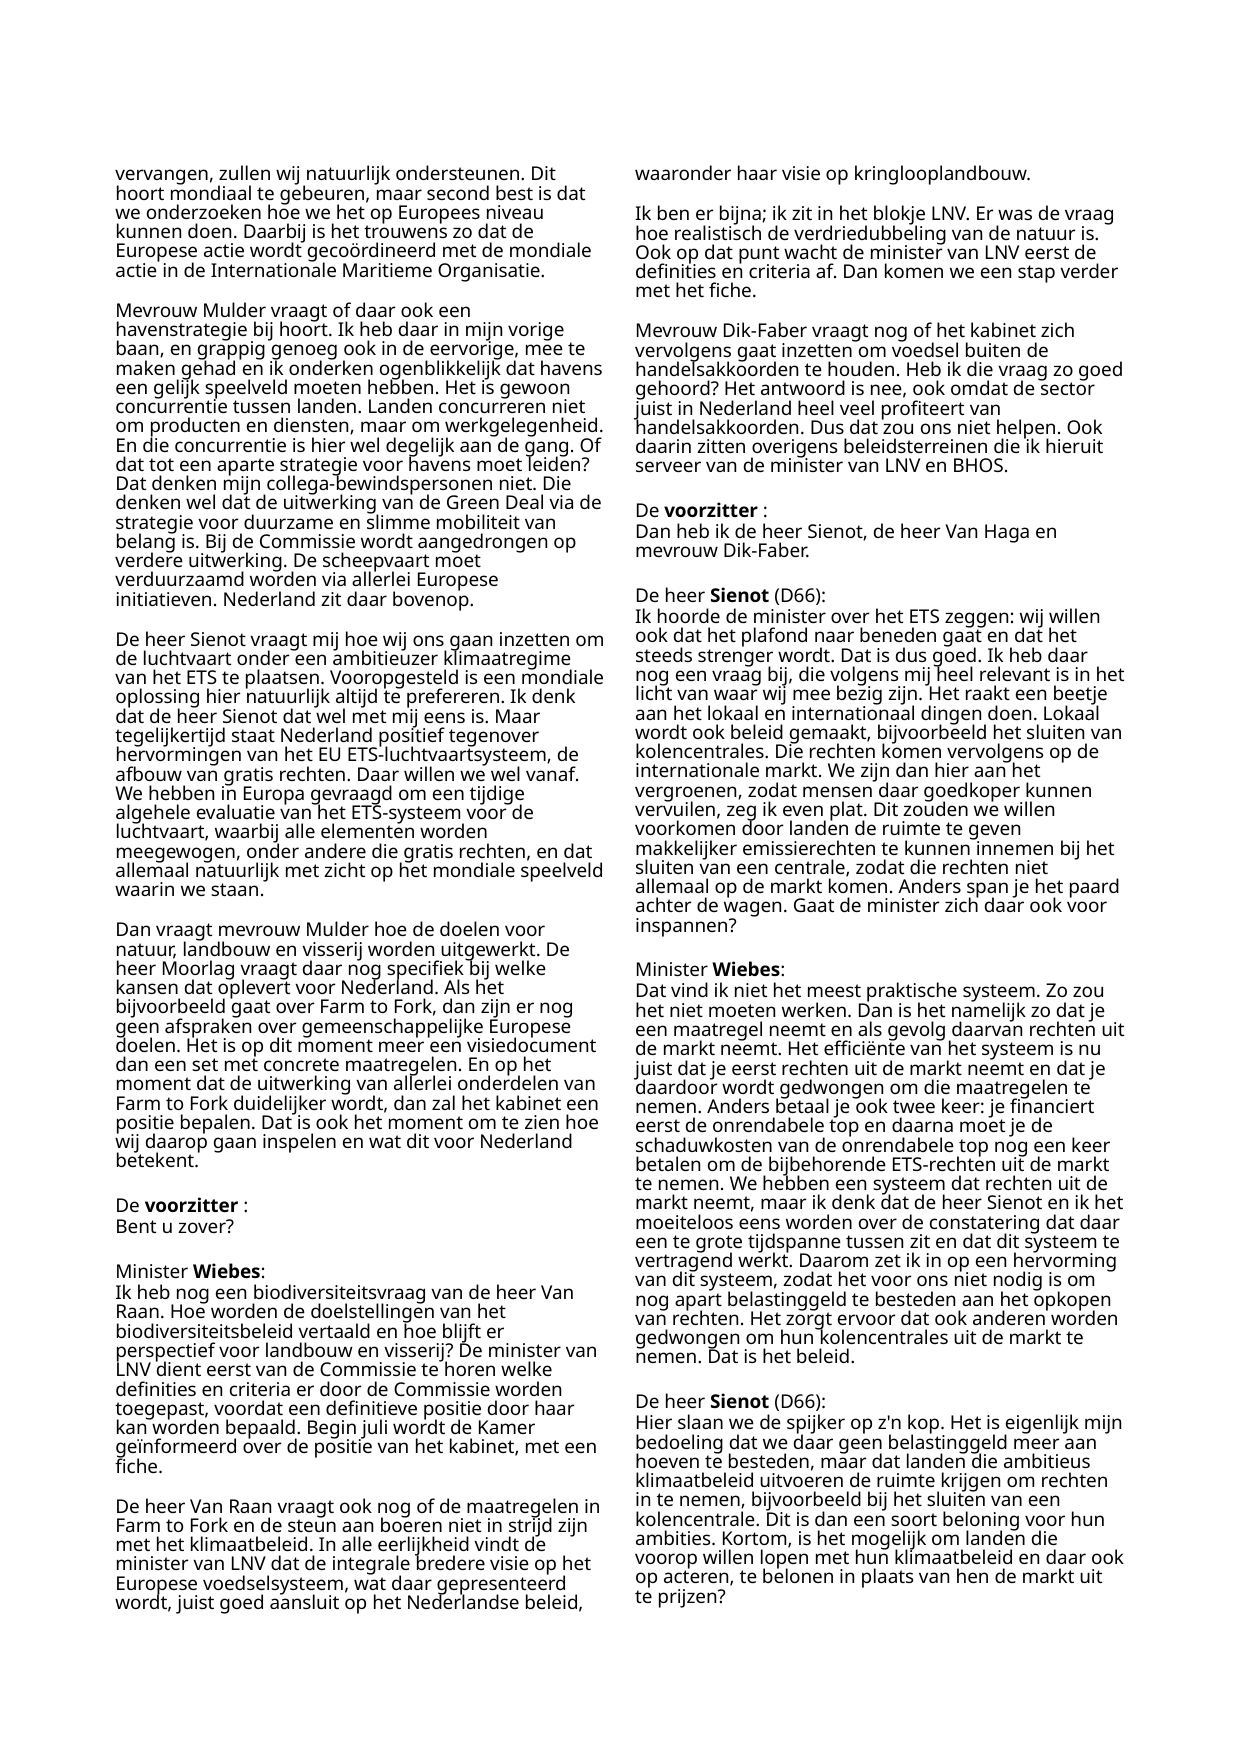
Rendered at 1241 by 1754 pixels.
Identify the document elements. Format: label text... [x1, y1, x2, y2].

text Bent u zover? [115, 1218, 605, 1238]
text De voorzitter : [635, 497, 1125, 523]
text vervangen, zullen wij natuurlijk ondersteunen. Dit hoort mondiaal te gebeuren, maar second best is dat we onderzoeken hoe we het op Europees niveau kunnen doen. Daarbij is het trouwens zo dat de Europese actie wordt gecoördineerd met de mondiale actie in de Internationale Maritieme Organisatie. [115, 165, 605, 281]
text Mevrouw Dik-Faber vraagt nog of het kabinet zich vervolgens gaat inzetten om voedsel buiten de handelsakkoorden te houden. Heb ik die vraag zo goed gehoord? Het antwoord is nee, ook omdat de sector juist in Nederland heel veel profiteert van handelsakkoorden. Dus dat zou ons niet helpen. Ook daarin zitten overigens beleidsterreinen die ik hieruit serveer van de minister van LNV en BHOS. [635, 322, 1125, 477]
text De voorzitter : [115, 1193, 605, 1218]
text Mevrouw Mulder vraagt of daar ook een havenstrategie bij hoort. Ik heb daar in mijn vorige baan, en grappig genoeg ook in de eervorige, mee te maken gehad en ik onderken ogenblikkelijk dat havens een gelijk speelveld moeten hebben. Het is gewoon concurrentie tussen landen. Landen concurreren niet om producten en diensten, maar om werkgelegenheid. En die concurrentie is hier wel degelijk aan de gang. Of dat tot een aparte strategie voor havens moet leiden? Dat denken mijn collega-bewindspersonen niet. Die denken wel dat de uitwerking van de Green Deal via de strategie voor duurzame en slimme mobiliteit van belang is. Bij de Commissie wordt aangedrongen op verdere uitwerking. De scheepvaart moet verduurzaamd worden via allerlei Europese initiatieven. Nederland zit daar bovenop. [115, 302, 605, 610]
text Dat vind ik niet het meest praktische systeem. Zo zou het niet moeten werken. Dan is het namelijk zo dat je een maatregel neemt en als gevolg daarvan rechten uit de markt neemt. Het efficiënte van het systeem is nu juist dat je eerst rechten uit de markt neemt en dat je daardoor wordt gedwongen om die maatregelen te nemen. Anders betaal je ook twee keer: je financiert eerst de onrendabele top en daarna moet je de schaduwkosten van de onrendabele top nog een keer betalen om de bijbehorende ETS-rechten uit de markt te nemen. We hebben een systeem dat rechten uit de markt neemt, maar ik denk dat de heer Sienot en ik het moeiteloos eens worden over de constatering dat daar een te grote tijdspanne tussen zit en dat dit systeem te vertragend werkt. Daarom zet ik in op een hervorming van dit systeem, zodat het voor ons niet nodig is om nog apart belastinggeld te besteden aan het opkopen van rechten. Het zorgt ervoor dat ook anderen worden gedwongen om hun kolencentrales uit de markt te nemen. Dat is het beleid. [635, 982, 1125, 1368]
text Ik hoorde de minister over het ETS zeggen: wij willen ook dat het plafond naar beneden gaat en dat het steeds strenger wordt. Dat is dus goed. Ik heb daar nog een vraag bij, die volgens mij heel relevant is in het licht van waar wij mee bezig zijn. Het raakt een beetje aan het lokaal en internationaal dingen doen. Lokaal wordt ook beleid gemaakt, bijvoorbeeld het sluiten van kolencentrales. Die rechten komen vervolgens op de internationale markt. We zijn dan hier aan het vergroenen, zodat mensen daar goedkoper kunnen vervuilen, zeg ik even plat. Dit zouden we willen voorkomen door landen de ruimte te geven makkelijker emissierechten te kunnen innemen bij het sluiten van een centrale, zodat die rechten niet allemaal op de markt komen. Anders span je het paard achter de wagen. Gaat de minister zich daar ook voor inspannen? [635, 608, 1125, 936]
text Dan heb ik de heer Sienot, de heer Van Haga en mevrouw Dik-Faber. [635, 523, 1125, 562]
text Ik ben er bijna; ik zit in het blokje LNV. Er was de vraag hoe realistisch de verdriedubbeling van de natuur is. Ook op dat punt wacht de minister van LNV eerst de definities en criteria af. Dan komen we een stap verder met het fiche. [635, 205, 1125, 302]
text De heer Van Raan vraagt ook nog of de maatregelen in Farm to Fork en de steun aan boeren niet in strijd zijn met het klimaatbeleid. In alle eerlijkheid vindt de minister van LNV dat de integrale bredere visie op het Europese voedselsysteem, wat daar gepresenteerd wordt, juist goed aansluit op het Nederlandse beleid, [115, 1498, 605, 1613]
text Ik heb nog een biodiversiteitsvraag van de heer Van Raan. Hoe worden de doelstellingen van het biodiversiteitsbeleid vertaald en hoe blijft er perspectief voor landbouw en visserij? De minister van LNV dient eerst van de Commissie te horen welke definities en criteria er door de Commissie worden toegepast, voordat een definitieve positie door haar kan worden bepaald. Begin juli wordt de Kamer geïnformeerd over de positie van het kabinet, met een fiche. [115, 1284, 605, 1477]
text Minister Wiebes: [635, 957, 1125, 982]
text De heer Sienot (D66): [635, 1389, 1125, 1414]
text De heer Sienot vraagt mij hoe wij ons gaan inzetten om de luchtvaart onder een ambitieuzer klimaatregime van het ETS te plaatsen. Vooropgesteld is een mondiale oplossing hier natuurlijk altijd te prefereren. Ik denk dat de heer Sienot dat wel met mij eens is. Maar tegelijkertijd staat Nederland positief tegenover hervormingen van het EU ETS-luchtvaartsysteem, de afbouw van gratis rechten. Daar willen we wel vanaf. We hebben in Europa gevraagd om een tijdige algehele evaluatie van het ETS-systeem voor de luchtvaart, waarbij alle elementen worden meegewogen, onder andere die gratis rechten, en dat allemaal natuurlijk met zicht op het mondiale speelveld waarin we staan. [115, 631, 605, 901]
text Hier slaan we de spijker op z'n kop. Het is eigenlijk mijn bedoeling dat we daar geen belastinggeld meer aan hoeven te besteden, maar dat landen die ambitieus klimaatbeleid uitvoeren de ruimte krijgen om rechten in te nemen, bijvoorbeeld bij het sluiten van een kolencentrale. Dit is dan een soort beloning voor hun ambities. Kortom, is het mogelijk om landen die voorop willen lopen met hun klimaatbeleid en daar ook op acteren, te belonen in plaats van hen de markt uit te prijzen? [635, 1414, 1125, 1607]
text De heer Sienot (D66): [635, 582, 1125, 608]
text Minister Wiebes: [115, 1258, 605, 1284]
text waaronder haar visie op kringlooplandbouw. [635, 165, 1125, 184]
text Dan vraagt mevrouw Mulder hoe de doelen voor natuur, landbouw en visserij worden uitgewerkt. De heer Moorlag vraagt daar nog specifiek bij welke kansen dat oplevert voor Nederland. Als het bijvoorbeeld gaat over Farm to Fork, dan zijn er nog geen afspraken over gemeenschappelijke Europese doelen. Het is op dit moment meer een visiedocument dan een set met concrete maatregelen. En op het moment dat de uitwerking van allerlei onderdelen van Farm to Fork duidelijker wordt, dan zal het kabinet een positie bepalen. Dat is ook het moment om te zien hoe wij daarop gaan inspelen en wat dit voor Nederland betekent. [115, 921, 605, 1172]
